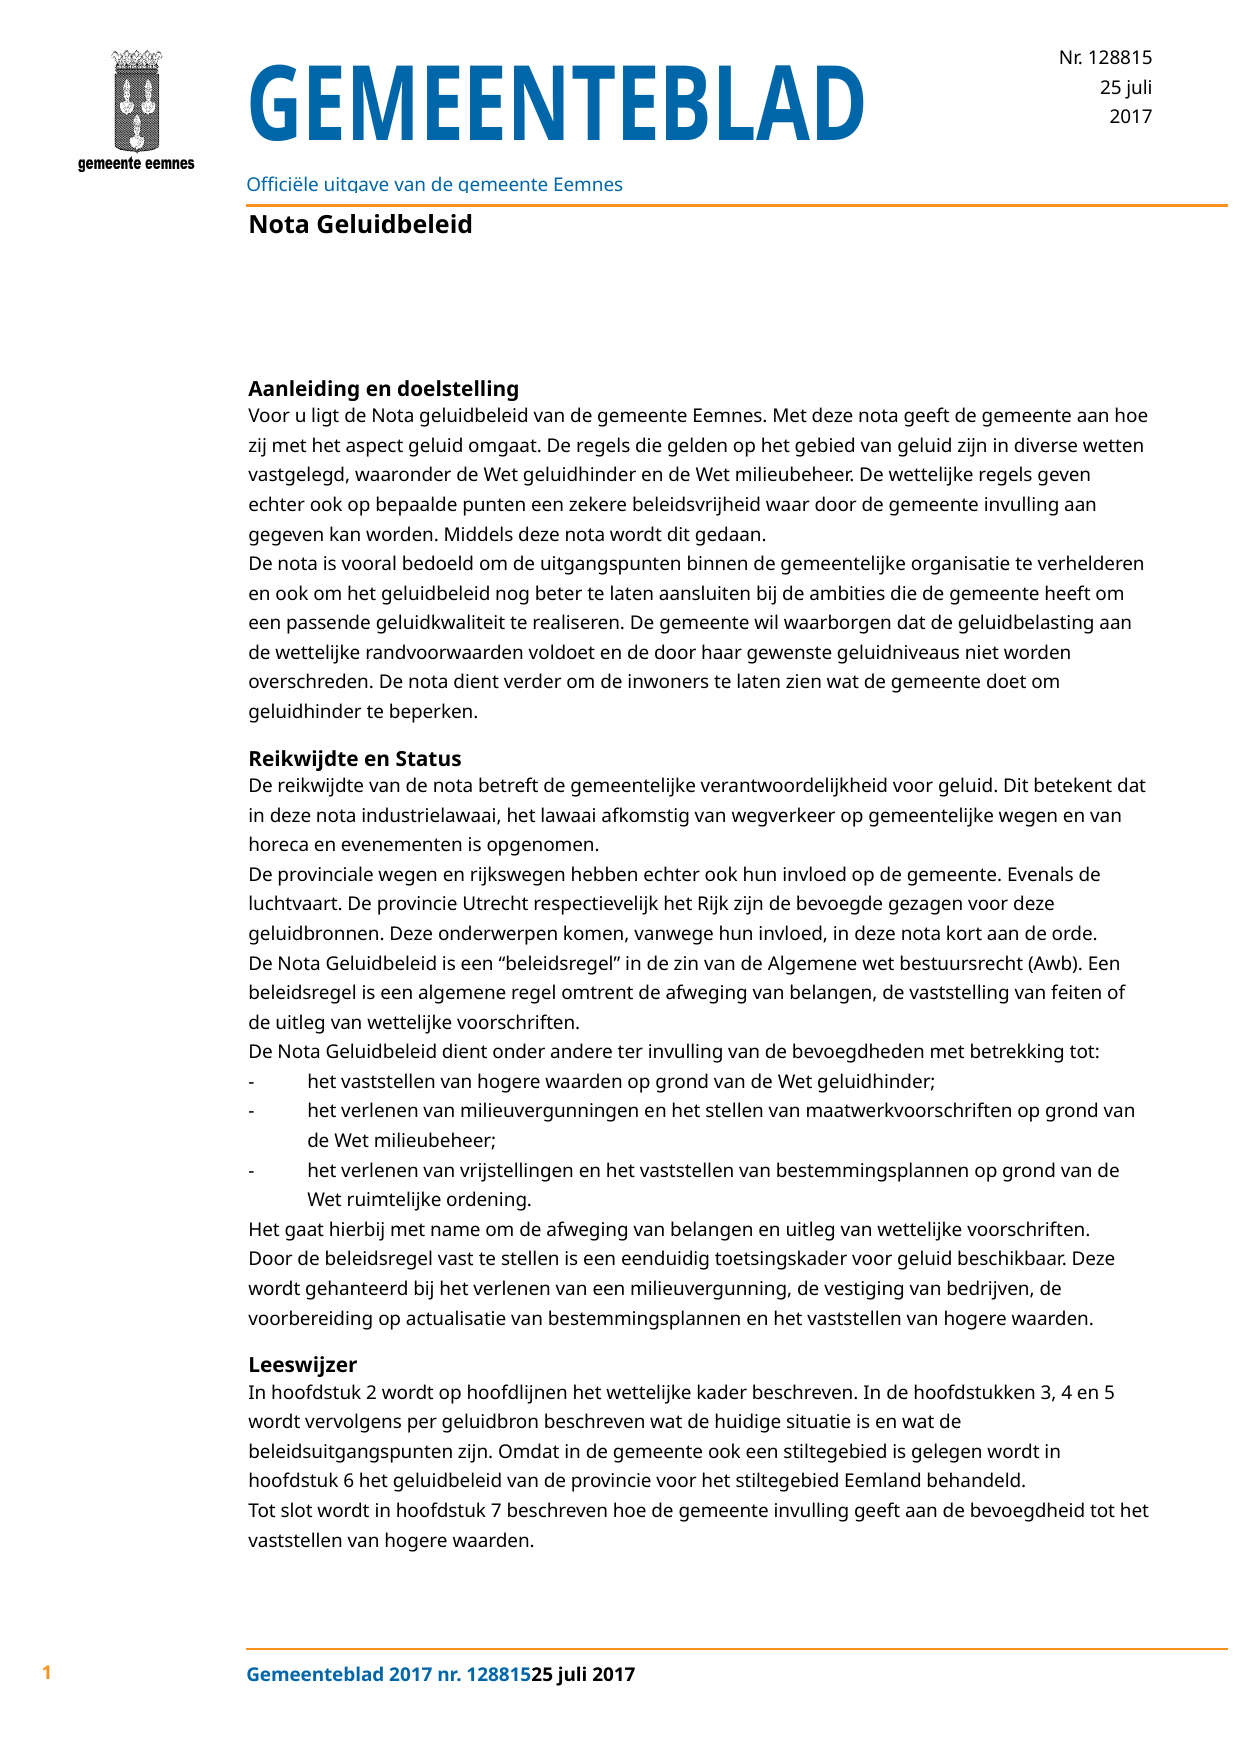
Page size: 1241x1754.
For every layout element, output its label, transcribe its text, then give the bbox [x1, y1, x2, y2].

list het vaststellen van hogere waarden op grond van de Wet geluidhinder; [248, 1068, 1152, 1094]
text De Nota Geluidbeleid dient onder andere ter invulling van de bevoegdheden met betrekking tot: [248, 1038, 1152, 1064]
text In hoofdstuk 2 wordt op hoofdlijnen het wettelijke kader beschreven. In de hoofdstukken 3, 4 en 5 wordt vervolgens per geluidbron beschreven wat de huidige situatie is en wat de beleidsuitgangspunten zijn. Omdat in de gemeente ook een stiltegebied is gelegen wordt in hoofdstuk 6 het geluidbeleid van de provincie voor het stiltegebied Eemland behandeld. [248, 1379, 1152, 1493]
list het verlenen van vrijstellingen en het vaststellen van bestemmingsplannen op grond van de Wet ruimtelijke ordening. [248, 1157, 1152, 1212]
text Leeswijzer [248, 1350, 1152, 1379]
text Voor u ligt de Nota geluidbeleid van de gemeente Eemnes. Met deze nota geeft de gemeente aan hoe zij met het aspect geluid omgaat. De regels die gelden op het gebied van geluid zijn in diverse wetten vastgelegd, waaronder de Wet geluidhinder en de Wet milieubeheer. De wettelijke regels geven echter ook op bepaalde punten een zekere beleidsvrijheid waar door de gemeente invulling aan gegeven kan worden. Middels deze nota wordt dit gedaan. [248, 402, 1152, 546]
text Reikwijdte en Status [248, 744, 1152, 772]
text Tot slot wordt in hoofdstuk 7 beschreven hoe de gemeente invulling geeft aan de bevoegdheid tot het vaststellen van hogere waarden. [248, 1497, 1152, 1552]
text Door de beleidsregel vast te stellen is een eenduidig toetsingskader voor geluid beschikbaar. Deze wordt gehanteerd bij het verlenen van een milieuvergunning, de vestiging van bedrijven, de voorbereiding op actualisatie van bestemmingsplannen en het vaststellen van hogere waarden. [248, 1246, 1152, 1331]
text De reikwijdte van de nota betreft de gemeentelijke verantwoordelijkheid voor geluid. Dit betekent dat in deze nota industrielawaai, het lawaai afkomstig van wegverkeer op gemeentelijke wegen en van horeca en evenementen is opgenomen. [248, 772, 1152, 857]
text Het gaat hierbij met name om de afweging van belangen en uitleg van wettelijke voorschriften. [248, 1216, 1152, 1242]
text Nota Geluidbeleid [248, 207, 1152, 241]
picture [41, 47, 231, 172]
list het verlenen van milieuvergunningen en het stellen van maatwerkvoorschriften op grond van de Wet milieubeheer; [248, 1098, 1152, 1153]
text De provinciale wegen en rijkswegen hebben echter ook hun invloed op de gemeente. Evenals de luchtvaart. De provincie Utrecht respectievelijk het Rijk zijn de bevoegde gezagen voor deze geluidbronnen. Deze onderwerpen komen, vanwege hun invloed, in deze nota kort aan de orde. [248, 861, 1152, 946]
text Aanleiding en doelstelling [248, 374, 1152, 402]
text De Nota Geluidbeleid is een “beleidsregel” in de zin van de Algemene wet bestuursrecht (Awb). Een beleidsregel is een algemene regel omtrent de afweging van belangen, de vaststelling van feiten of de uitleg van wettelijke voorschriften. [248, 950, 1152, 1035]
text De nota is vooral bedoeld om de uitgangspunten binnen de gemeentelijke organisatie te verhelderen en ook om het geluidbeleid nog beter te laten aansluiten bij de ambities die de gemeente heeft om een passende geluidkwaliteit te realiseren. De gemeente wil waarborgen dat de geluidbelasting aan de wettelijke randvoorwaarden voldoet en de door haar gewenste geluidniveaus niet worden overschreden. De nota dient verder om de inwoners te laten zien wat de gemeente doet om geluidhinder te beperken. [248, 550, 1152, 724]
